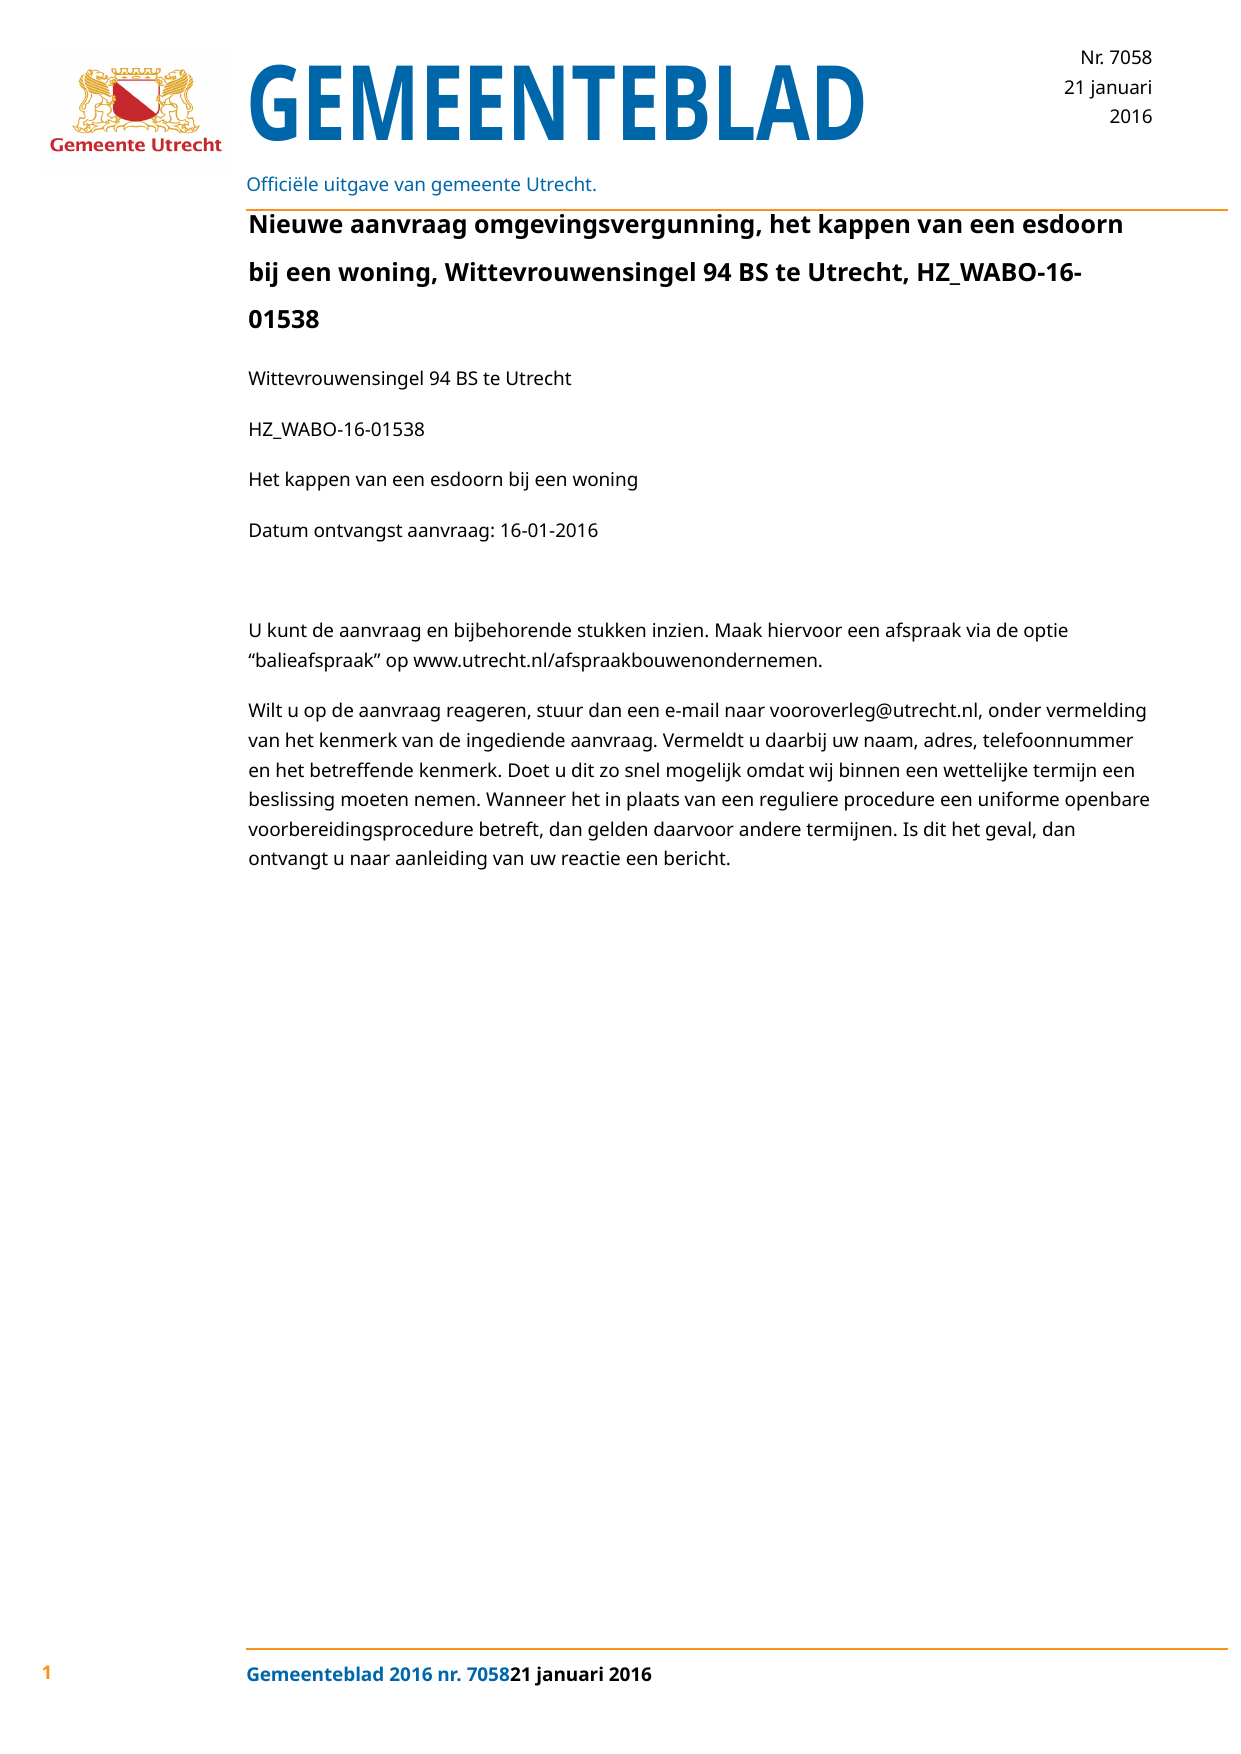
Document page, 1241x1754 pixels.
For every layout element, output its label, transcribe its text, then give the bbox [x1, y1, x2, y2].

text Nieuwe aanvraag omgevingsvergunning, het kappen van een esdoorn bij een woning, Wittevrouwensingel 94 BS te Utrecht, HZ_WABO-16-01538 [248, 211, 1152, 336]
text U kunt de aanvraag en bijbehorende stukken inzien. Maak hiervoor een afspraak via de optie “balieafspraak” op www.utrecht.nl/afspraakbouwenondernemen. [248, 618, 1152, 673]
text Wilt u op de aanvraag reageren, stuur dan een e-mail naar vooroverleg@utrecht.nl, onder vermelding van het kenmerk van de ingediende aanvraag. Vermeldt u daarbij uw naam, adres, telefoonnummer en het betreffende kenmerk. Doet u dit zo snel mogelijk omdat wij binnen een wettelijke termijn een beslissing moeten nemen. Wanneer het in plaats van een reguliere procedure een uniforme openbare voorbereidingsprocedure betreft, dan gelden daarvoor andere termijnen. Is dit het geval, dan ontvangt u naar aanleiding van uw reactie een bericht. [248, 698, 1152, 871]
text HZ_WABO-16-01538 [248, 416, 1152, 442]
text Datum ontvangst aanvraag: 16-01-2016 [248, 517, 1152, 542]
picture [41, 47, 231, 172]
text Wittevrouwensingel 94 BS te Utrecht [248, 366, 1152, 391]
text Het kappen van een esdoorn bij een woning [248, 466, 1152, 492]
